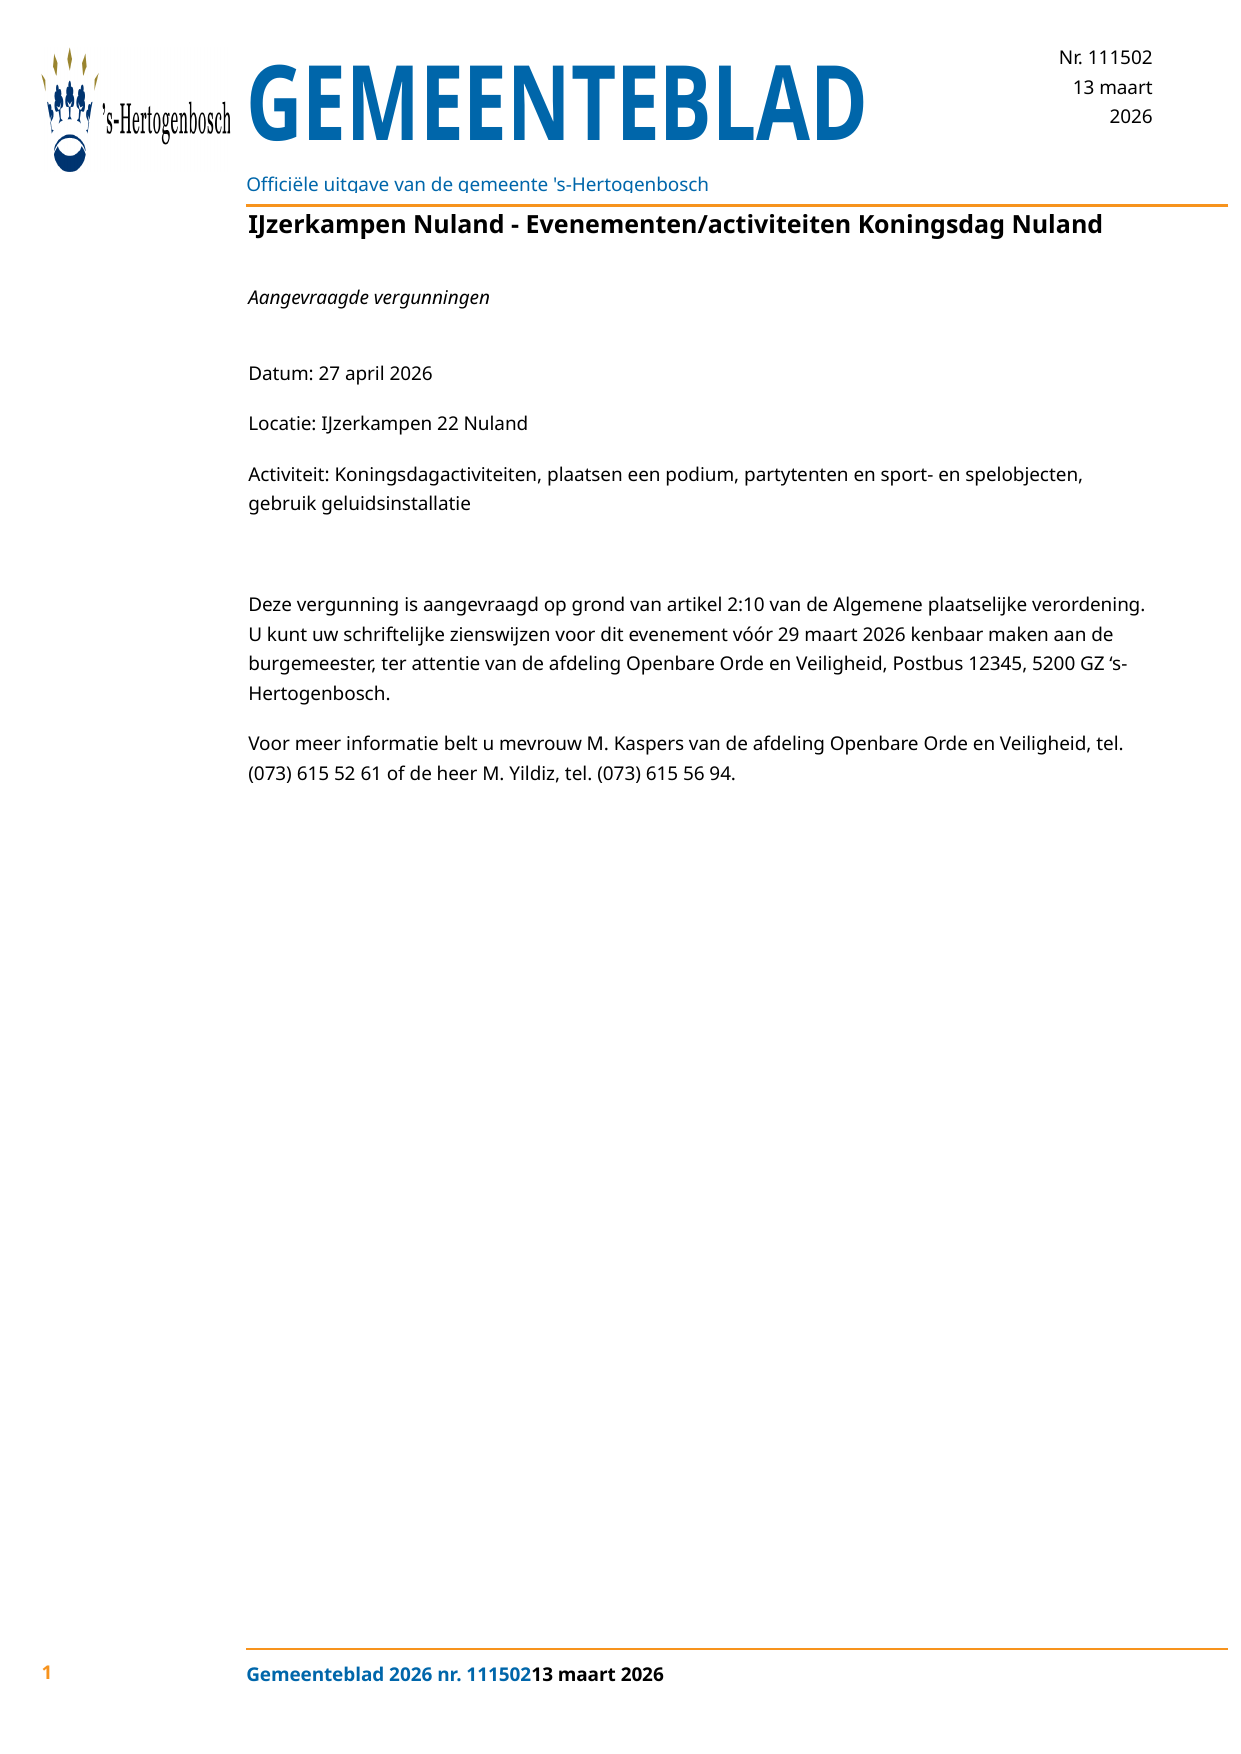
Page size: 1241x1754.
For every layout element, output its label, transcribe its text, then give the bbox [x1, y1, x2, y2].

text Voor meer informatie belt u mevrouw M. Kaspers van de afdeling Openbare Orde en Veiligheid, tel. (073) 615 52 61 of de heer M. Yildiz, tel. (073) 615 56 94. [248, 730, 1152, 786]
text Locatie: IJzerkampen 22 Nuland [248, 410, 1152, 436]
text IJzerkampen Nuland - Evenementen/activiteiten Koningsdag Nuland [248, 207, 1152, 241]
text Datum: 27 april 2026 [248, 360, 1152, 386]
text Activiteit: Koningsdagactiviteiten, plaatsen een podium, partytenten en sport- en spelobjecten, gebruik geluidsinstallatie [248, 461, 1152, 516]
picture [41, 47, 231, 172]
text Deze vergunning is aangevraagd op grond van artikel 2:10 van de Algemene plaatselijke verordening. U kunt uw schriftelijke zienswijzen voor dit evenement vóór 29 maart 2026 kenbaar maken aan de burgemeester, ter attentie van de afdeling Openbare Orde en Veiligheid, Postbus 12345, 5200 GZ ‘s-Hertogenbosch. [248, 591, 1152, 706]
text Aangevraagde vergunningen [248, 284, 1152, 309]
